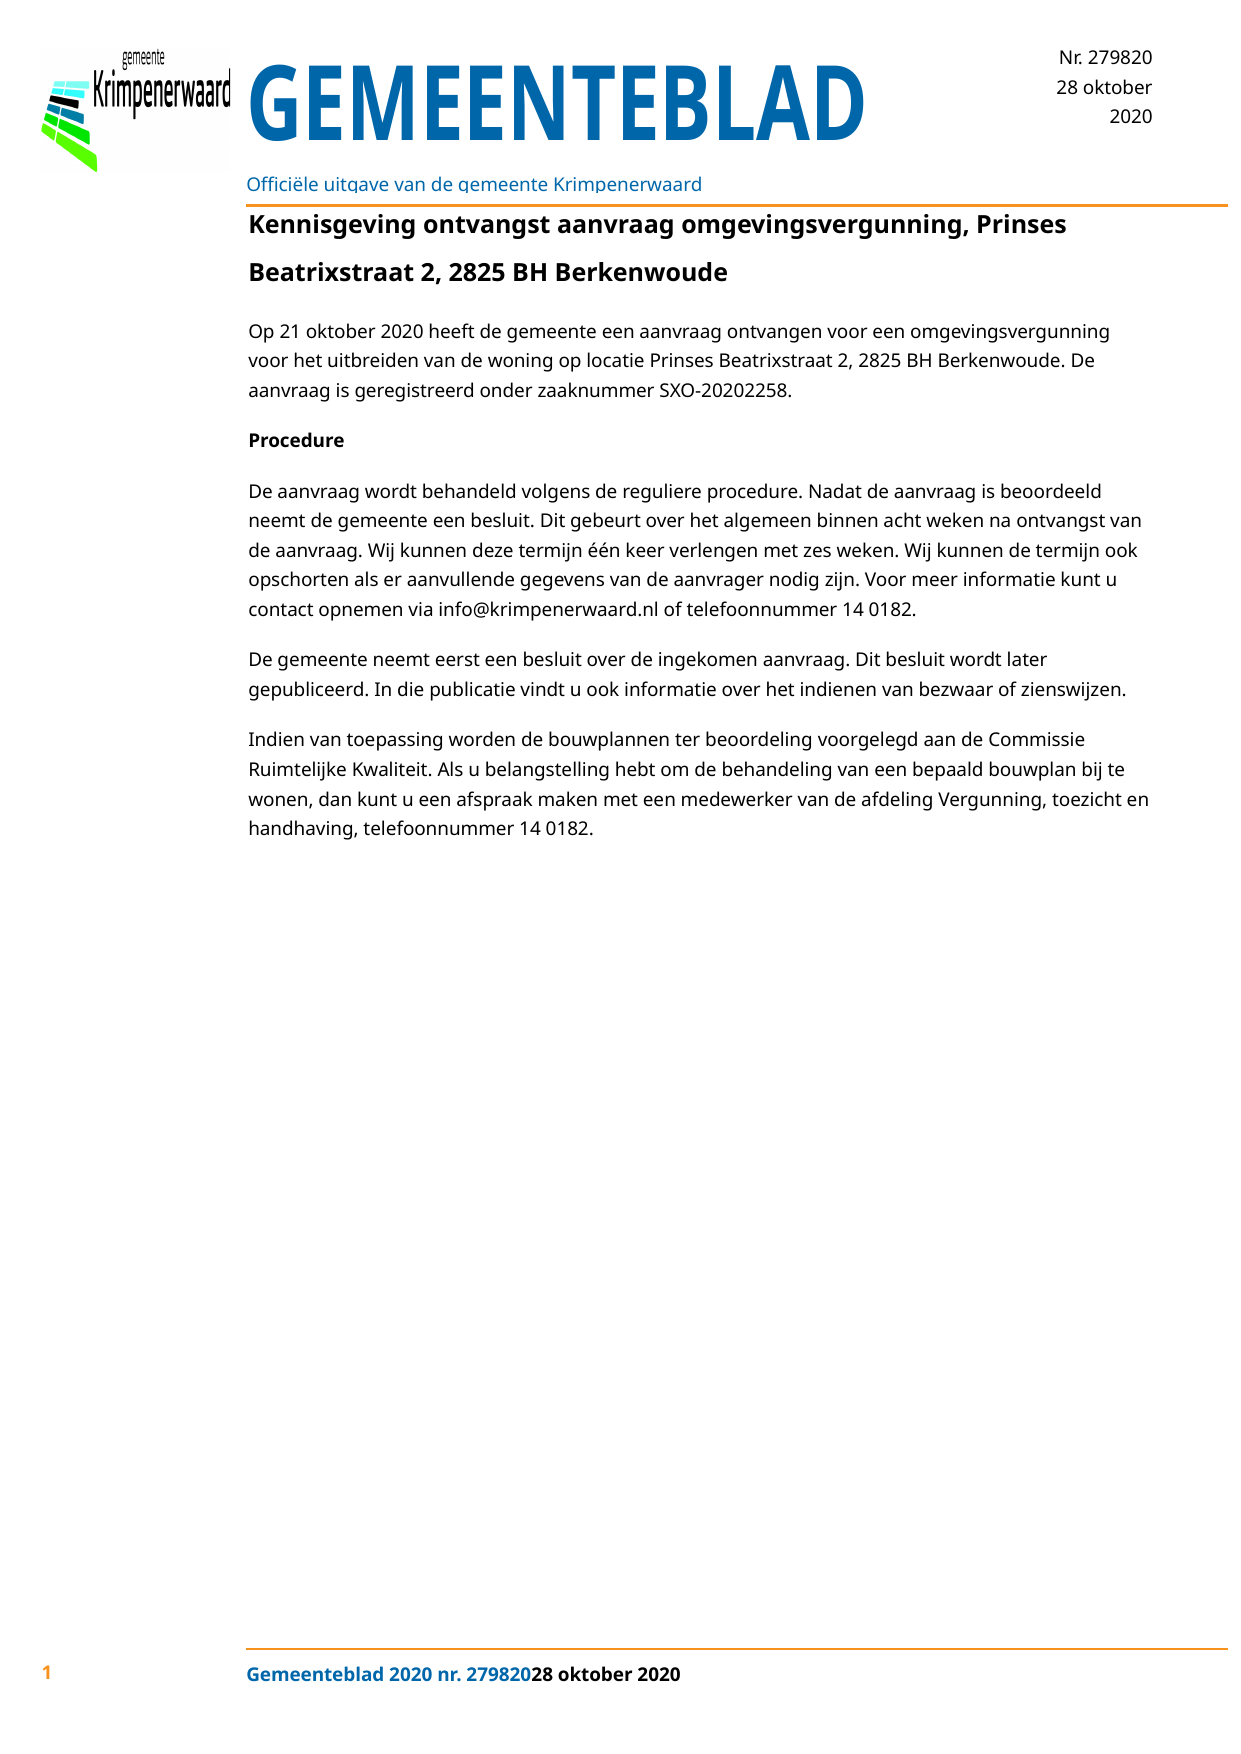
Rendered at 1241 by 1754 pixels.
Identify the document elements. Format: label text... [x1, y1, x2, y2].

text Procedure [248, 427, 1152, 453]
picture [41, 47, 231, 172]
text De gemeente neemt eerst een besluit over de ingekomen aanvraag. Dit besluit wordt later gepubliceerd. In die publicatie vindt u ook informatie over het indienen van bezwaar of zienswijzen. [248, 647, 1152, 702]
text Op 21 oktober 2020 heeft de gemeente een aanvraag ontvangen voor een omgevingsvergunning voor het uitbreiden van de woning op locatie Prinses Beatrixstraat 2, 2825 BH Berkenwoude. De aanvraag is geregistreerd onder zaaknummer SXO-20202258. [248, 318, 1152, 403]
text Kennisgeving ontvangst aanvraag omgevingsvergunning, Prinses Beatrixstraat 2, 2825 BH Berkenwoude [248, 207, 1152, 288]
text De aanvraag wordt behandeld volgens de reguliere procedure. Nadat de aanvraag is beoordeeld neemt de gemeente een besluit. Dit gebeurt over het algemeen binnen acht weken na ontvangst van de aanvraag. Wij kunnen deze termijn één keer verlengen met zes weken. Wij kunnen de termijn ook opschorten als er aanvullende gegevens van de aanvrager nodig zijn. Voor meer informatie kunt u contact opnemen via info@krimpenerwaard.nl of telefoonnummer 14 0182. [248, 478, 1152, 622]
text Indien van toepassing worden de bouwplannen ter beoordeling voorgelegd aan de Commissie Ruimtelijke Kwaliteit. Als u belangstelling hebt om de behandeling van een bepaald bouwplan bij te wonen, dan kunt u een afspraak maken met een medewerker van de afdeling Vergunning, toezicht en handhaving, telefoonnummer 14 0182. [248, 727, 1152, 841]
